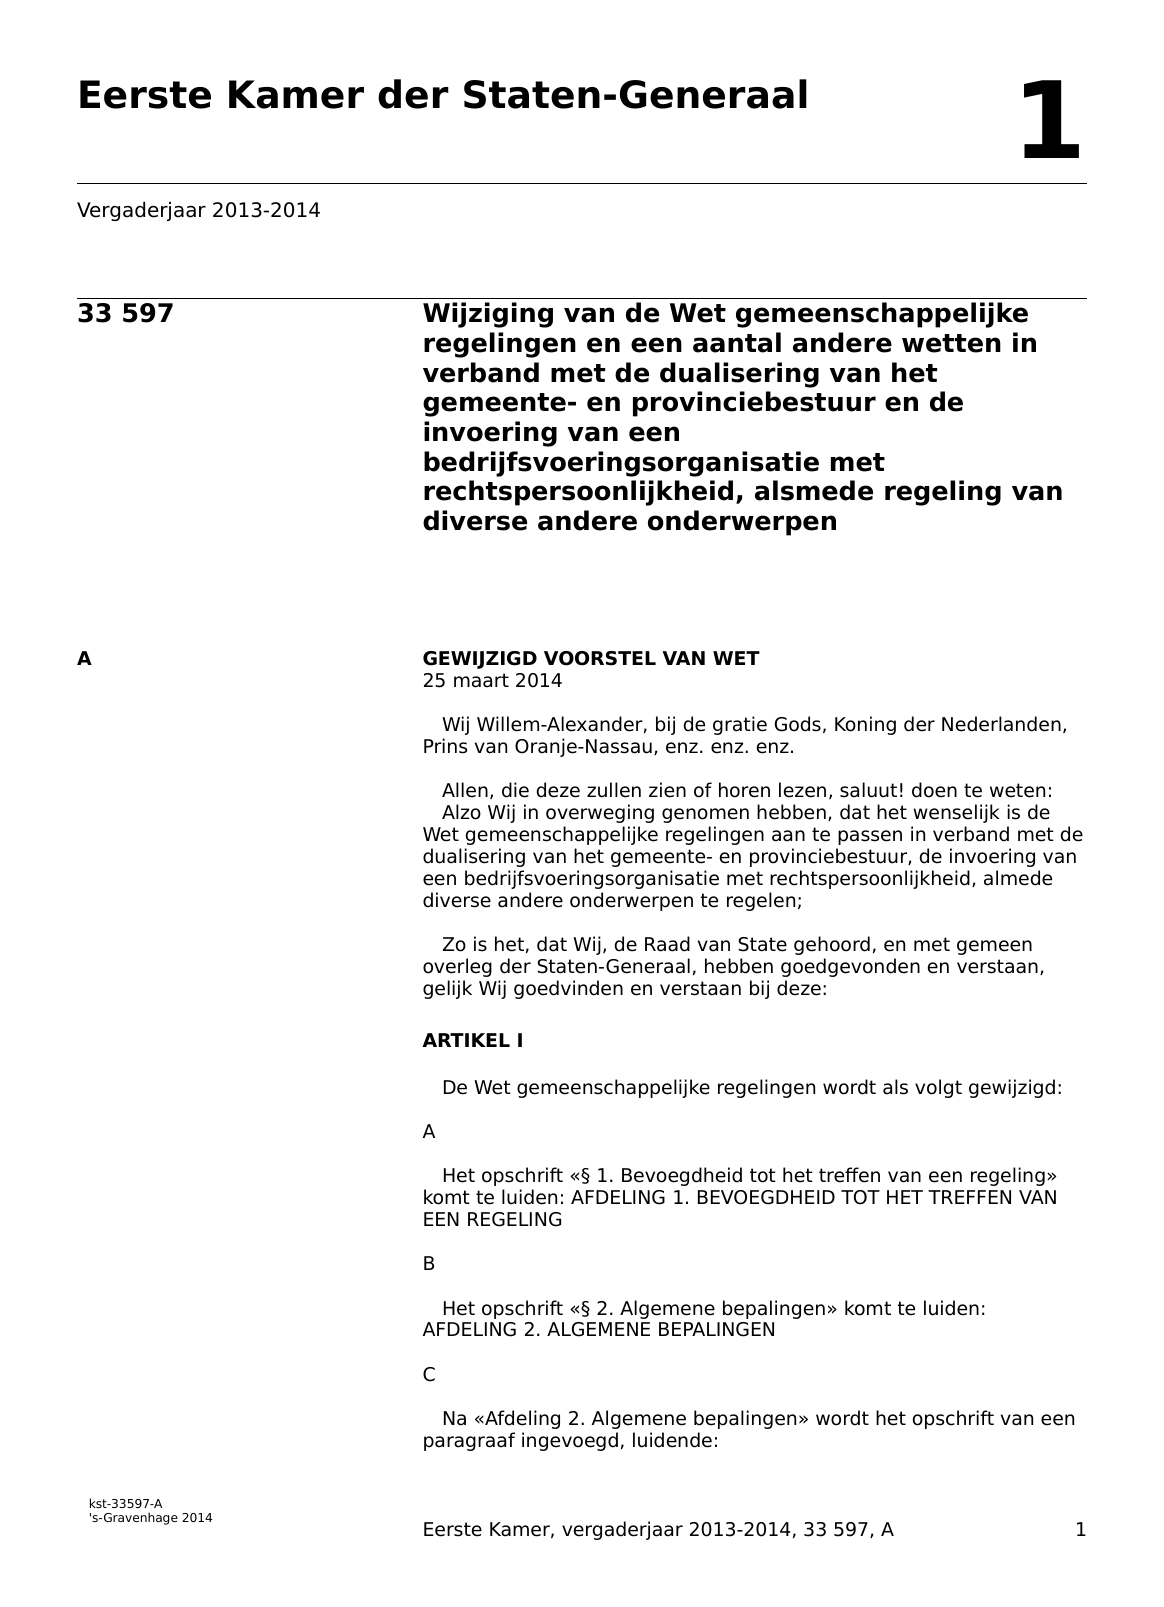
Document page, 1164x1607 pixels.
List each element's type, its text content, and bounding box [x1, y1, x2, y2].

text Het opschrift «§ 2. Algemene bepalingen» komt te luiden: AFDELING 2. ALGEMENE BEPALINGEN [422, 1297, 1087, 1341]
text Na «Afdeling 2. Algemene bepalingen» wordt het opschrift van een paragraaf ingevoegd, luidende: [422, 1408, 1087, 1452]
text Zo is het, dat Wij, de Raad van State gehoord, en met gemeen overleg der Staten-Generaal, hebben goedgevonden en verstaan, gelijk Wij goedvinden en verstaan bij deze: [422, 934, 1087, 1000]
text A [422, 1121, 1087, 1143]
text Wij Willem-Alexander, bij de gratie Gods, Koning der Nederlanden, Prins van Oranje-Nassau, enz. enz. enz. [422, 714, 1087, 758]
text B [422, 1253, 1087, 1275]
text 's-Gravenhage 2014 [88, 1511, 323, 1525]
subtitle ARTIKEL I [422, 1030, 1087, 1052]
table_header 1 [886, 59, 1087, 183]
subtitle A GEWIJZIGD VOORSTEL VAN WET [77, 647, 1087, 669]
text De Wet gemeenschappelijke regelingen wordt als volgt gewijzigd: [422, 1077, 1087, 1099]
text Allen, die deze zullen zien of horen lezen, saluut! doen te weten: [422, 780, 1087, 802]
table_cell Vergaderjaar 2013-2014 [77, 184, 1087, 298]
text Het opschrift «§ 1. Bevoegdheid tot het treffen van een regeling» komt te luiden: AFDELING 1. BEVOEGDHEID TOT HET TREFFEN VAN EEN REGELING [422, 1165, 1087, 1231]
text Alzo Wij in overweging genomen hebben, dat het wenselijk is de Wet gemeenschappelijke regelingen aan te passen in verband met de dualisering van het gemeente- en provinciebestuur, de invoering van een bedrijfsvoeringsorganisatie met rechtspersoonlijkheid, almede diverse andere onderwerpen te regelen; [422, 802, 1087, 912]
text C [422, 1363, 1087, 1386]
text kst-33597-A [88, 1497, 323, 1511]
subtitle 33 597 Wijziging van de Wet gemeenschappelijke regelingen en een aantal andere wetten in verband met de dualisering van het gemeente- en provinciebestuur en de invoering van een bedrijfsvoeringsorganisatie met rechtspersoonlijkheid, alsmede regeling van diverse andere onderwerpen [77, 299, 1087, 536]
text 25 maart 2014 [422, 669, 1087, 691]
table_header Eerste Kamer der Staten-Generaal [77, 59, 886, 183]
